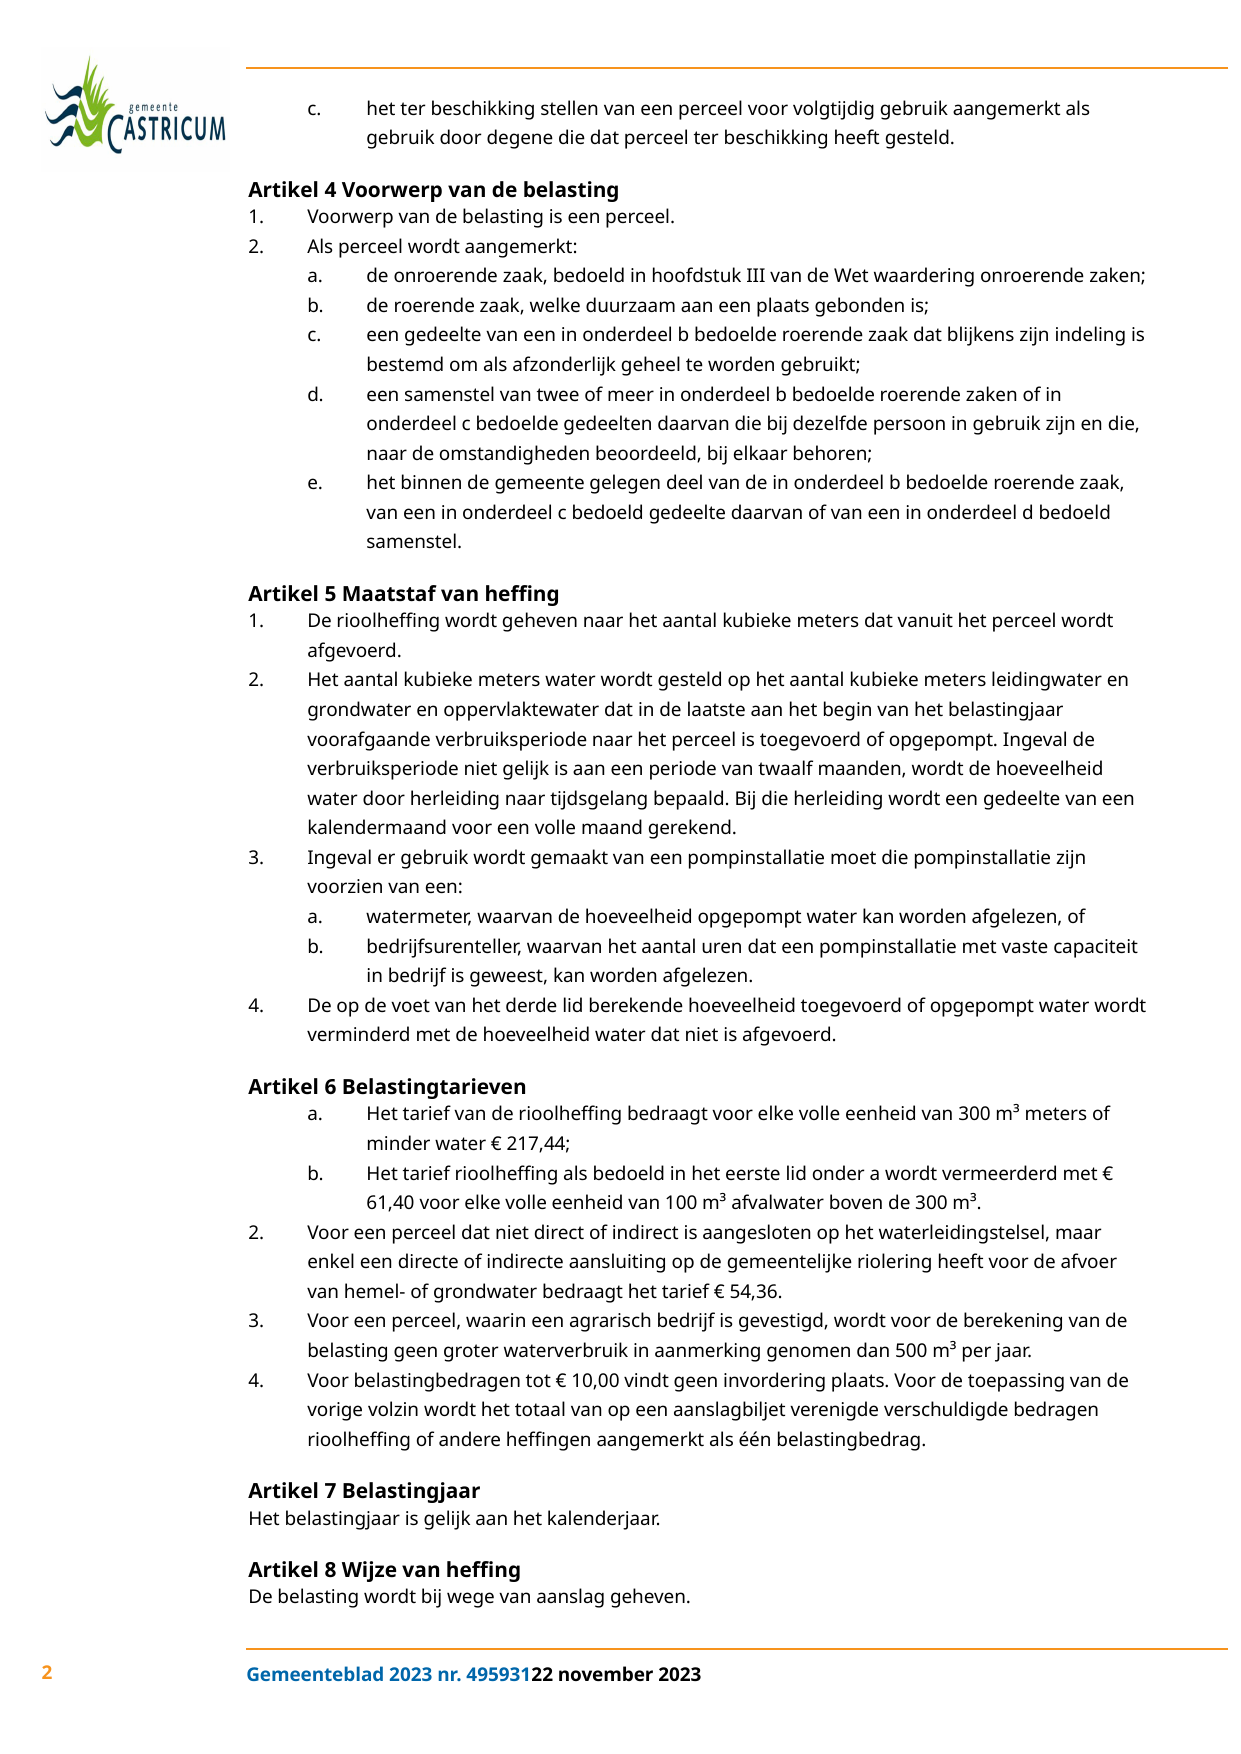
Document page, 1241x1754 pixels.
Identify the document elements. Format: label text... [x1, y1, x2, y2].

list De rioolheffing wordt geheven naar het aantal kubieke meters dat vanuit het perceel wordt afgevoerd. [248, 607, 1152, 663]
list de onroerende zaak, bedoeld in hoofdstuk III van de Wet waardering onroerende zaken; [307, 262, 1152, 288]
text Artikel 6 Belastingtarieven [248, 1072, 1152, 1101]
list Het tarief rioolheffing als bedoeld in het eerste lid onder a wordt vermeerderd met € 61,40 voor elke volle eenheid van 100 m³ afvalwater boven de 300 m³. [307, 1160, 1152, 1215]
list de roerende zaak, welke duurzaam aan een plaats gebonden is; [307, 292, 1152, 318]
list Voorwerp van de belasting is een perceel. [248, 203, 1152, 229]
text Artikel 5 Maatstaf van heffing [248, 579, 1152, 607]
text De belasting wordt bij wege van aanslag geheven. [248, 1584, 1152, 1609]
text Het belastingjaar is gelijk aan het kalenderjaar. [248, 1505, 1152, 1531]
list Voor belastingbedragen tot € 10,00 vindt geen invordering plaats. Voor de toepassing van de vorige volzin wordt het totaal van op een aanslagbiljet verenigde verschuldigde bedragen rioolheffing of andere heffingen aangemerkt als één belastingbedrag. [248, 1367, 1152, 1452]
list het ter beschikking stellen van een perceel voor volgtijdig gebruik aangemerkt als gebruik door degene die dat perceel ter beschikking heeft gesteld. [307, 95, 1152, 150]
list een gedeelte van een in onderdeel b bedoelde roerende zaak dat blijkens zijn indeling is bestemd om als afzonderlijk geheel te worden gebruikt; [307, 322, 1152, 377]
list een samenstel van twee of meer in onderdeel b bedoelde roerende zaken of in onderdeel c bedoelde gedeelten daarvan die bij dezelfde persoon in gebruik zijn en die, naar de omstandigheden beoordeeld, bij elkaar behoren; [307, 381, 1152, 466]
list watermeter, waarvan de hoeveelheid opgepompt water kan worden afgelezen, of [307, 903, 1152, 929]
text Artikel 8 Wijze van heffing [248, 1555, 1152, 1584]
text Artikel 7 Belastingjaar [248, 1476, 1152, 1505]
list het binnen de gemeente gelegen deel van de in onderdeel b bedoelde roerende zaak, van een in onderdeel c bedoeld gedeelte daarvan of van een in onderdeel d bedoeld samenstel. [307, 469, 1152, 554]
list Voor een perceel dat niet direct of indirect is aangesloten op het waterleidingstelsel, maar enkel een directe of indirecte aansluiting op de gemeentelijke riolering heeft voor de afvoer van hemel- of grondwater bedraagt het tarief € 54,36. [248, 1219, 1152, 1304]
list De op de voet van het derde lid berekende hoeveelheid toegevoerd of opgepompt water wordt verminderd met de hoeveelheid water dat niet is afgevoerd. [248, 992, 1152, 1047]
text Artikel 4 Voorwerp van de belasting [248, 175, 1152, 203]
list Het tarief van de rioolheffing bedraagt voor elke volle eenheid van 300 m³ meters of minder water € 217,44; [307, 1101, 1152, 1156]
list bedrijfsurenteller, waarvan het aantal uren dat een pompinstallatie met vaste capaciteit in bedrijf is geweest, kan worden afgelezen. [307, 933, 1152, 988]
list Het aantal kubieke meters water wordt gesteld op het aantal kubieke meters leidingwater en grondwater en oppervlaktewater dat in de laatste aan het begin van het belastingjaar voorafgaande verbruiksperiode naar het perceel is toegevoerd of opgepompt. Ingeval de verbruiksperiode niet gelijk is aan een periode van twaalf maanden, wordt de hoeveelheid water door herleiding naar tijdsgelang bepaald. Bij die herleiding wordt een gedeelte van een kalendermaand voor een volle maand gerekend. [248, 667, 1152, 840]
list Als perceel wordt aangemerkt: [248, 233, 1152, 258]
list Voor een perceel, waarin een agrarisch bedrijf is gevestigd, wordt voor de berekening van de belasting geen groter waterverbruik in aanmerking genomen dan 500 m³ per jaar. [248, 1308, 1152, 1363]
list Ingeval er gebruik wordt gemaakt van een pompinstallatie moet die pompinstallatie zijn voorzien van een: [248, 844, 1152, 899]
picture [41, 47, 231, 172]
